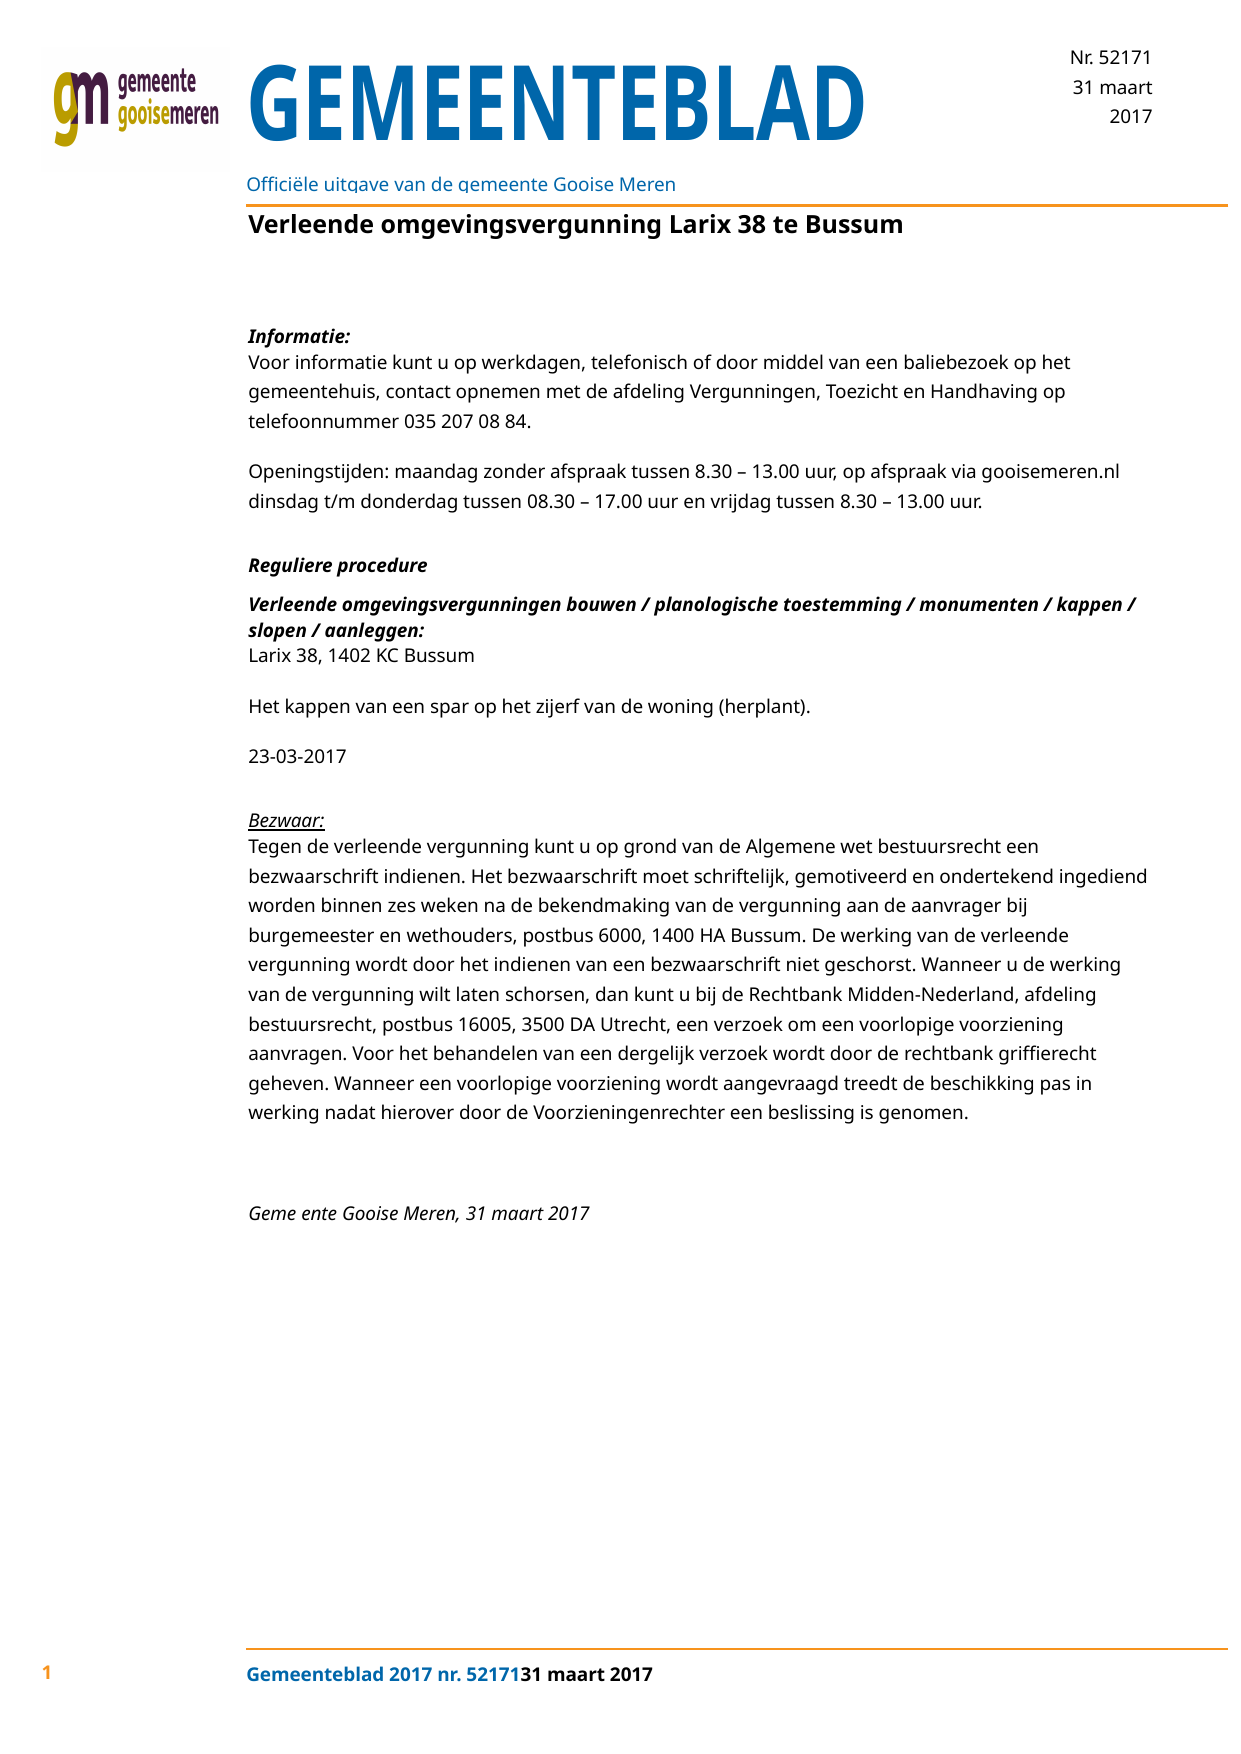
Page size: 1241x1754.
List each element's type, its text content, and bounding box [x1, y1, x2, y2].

text Larix 38, 1402 KC Bussum [248, 643, 1152, 668]
text Het kappen van een spar op het zijerf van de woning (herplant). [248, 693, 1152, 719]
text Reguliere procedure [248, 552, 1152, 578]
text Openingstijden: maandag zonder afspraak tussen 8.30 – 13.00 uur, op afspraak via gooisemeren.nl dinsdag t/m donderdag tussen 08.30 – 17.00 uur en vrijdag tussen 8.30 – 13.00 uur. [248, 458, 1152, 514]
text Verleende omgevingsvergunning Larix 38 te Bussum [248, 207, 1152, 241]
text Verleende omgevingsvergunningen bouwen / planologische toestemming / monumenten / kappen / slopen / aanleggen: [248, 591, 1152, 643]
text Bezwaar: [248, 807, 1152, 833]
text Voor informatie kunt u op werkdagen, telefonisch of door middel van een baliebezoek op het gemeentehuis, contact opnemen met de afdeling Vergunningen, Toezicht en Handhaving op telefoonnummer 035 207 08 84. [248, 349, 1152, 434]
picture [41, 47, 231, 172]
text Tegen de verleende vergunning kunt u op grond van de Algemene wet bestuursrecht een bezwaarschrift indienen. Het bezwaarschrift moet schriftelijk, gemotiveerd en ondertekend ingediend worden binnen zes weken na de bekendmaking van de vergunning aan de aanvrager bij burgemeester en wethouders, postbus 6000, 1400 HA Bussum. De werking van de verleende vergunning wordt door het indienen van een bezwaarschrift niet geschorst. Wanneer u de werking van de vergunning wilt laten schorsen, dan kunt u bij de Rechtbank Midden-Nederland, afdeling bestuursrecht, postbus 16005, 3500 DA Utrecht, een verzoek om een voorlopige voorziening aanvragen. Voor het behandelen van een dergelijk verzoek wordt door de rechtbank griffierecht geheven. Wanneer een voorlopige voorziening wordt aangevraagd treedt de beschikking pas in werking nadat hierover door de Voorzieningenrechter een beslissing is genomen. [248, 833, 1152, 1125]
text 23-03-2017 [248, 743, 1152, 769]
text Geme ente Gooise Meren, 31 maart 2017 [248, 1200, 1152, 1226]
text Informatie: [248, 323, 1152, 349]
